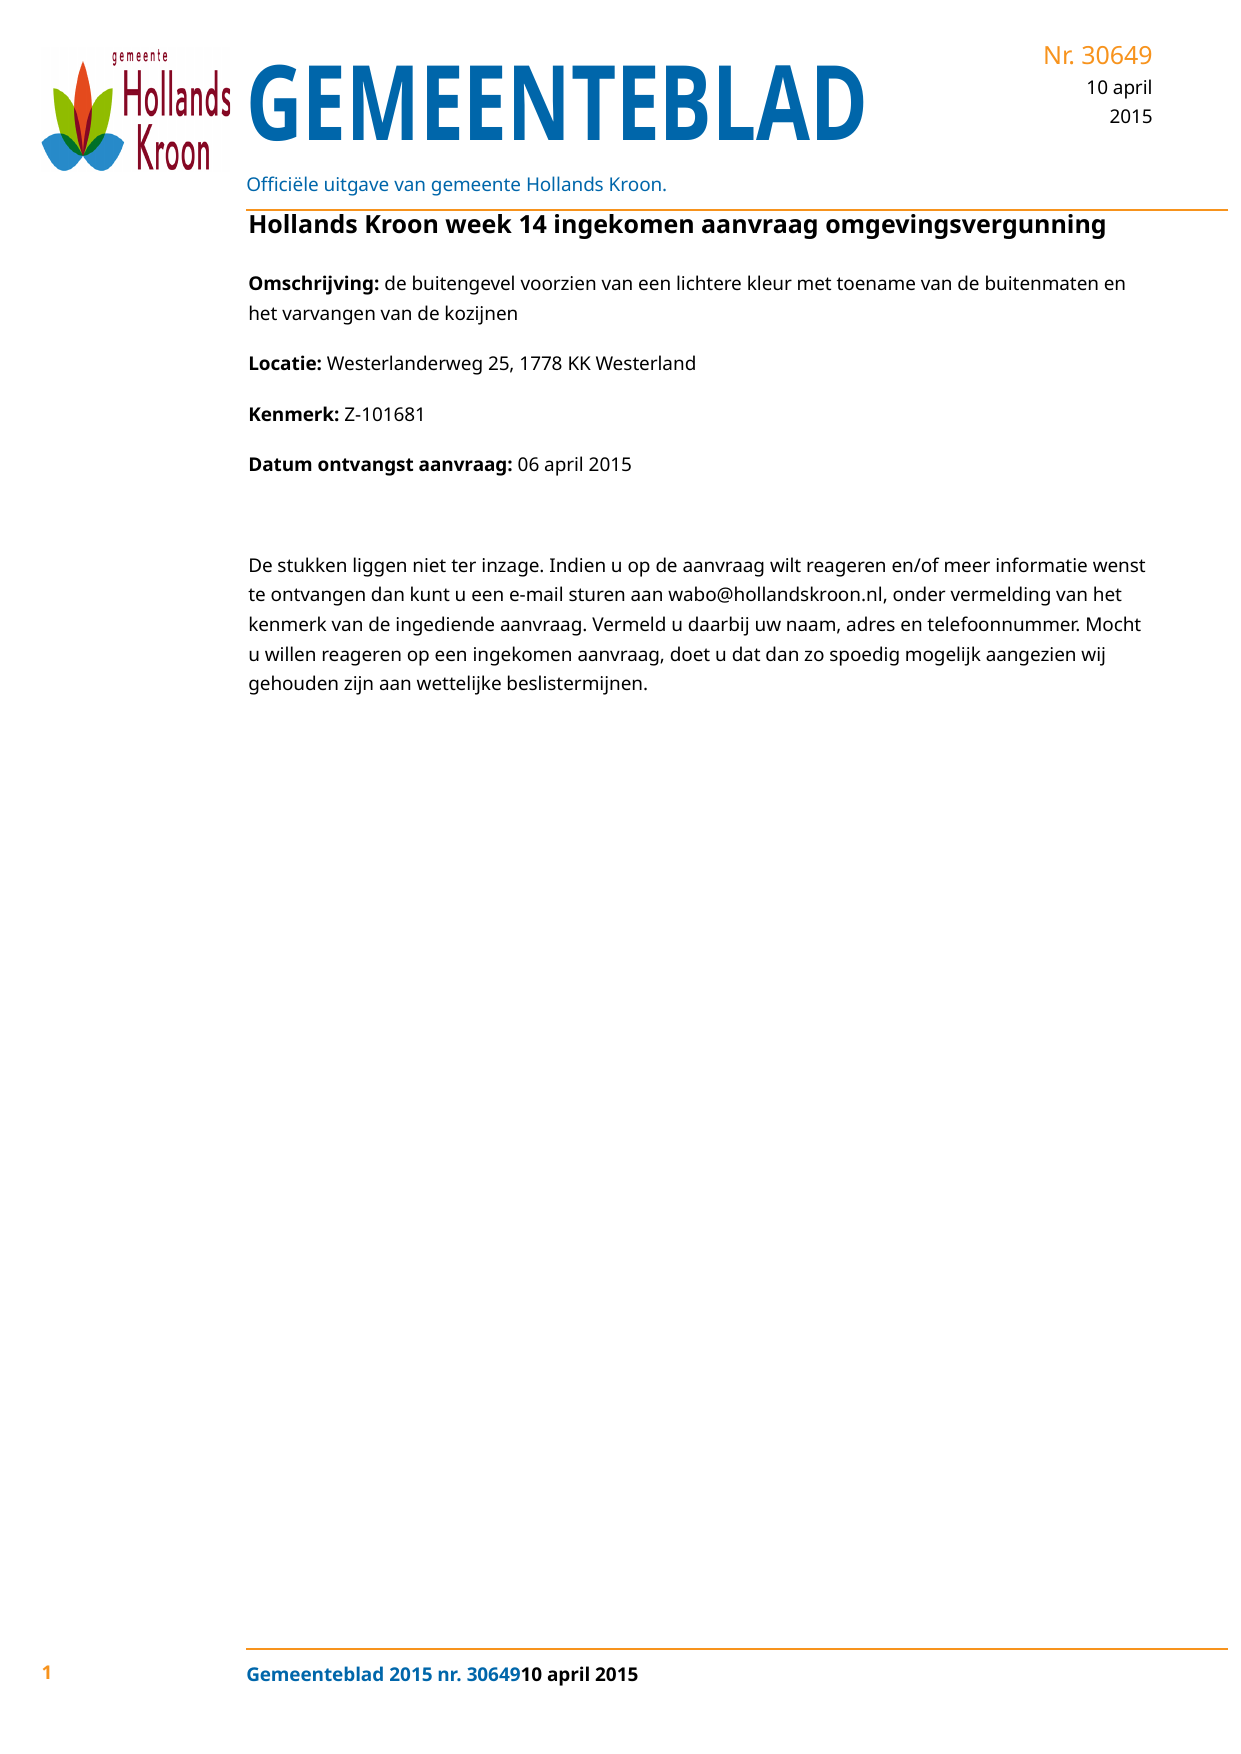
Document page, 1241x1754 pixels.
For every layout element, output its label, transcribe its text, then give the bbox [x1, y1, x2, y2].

picture [41, 47, 231, 172]
text Kenmerk: Z-101681 [248, 401, 1152, 426]
text Datum ontvangst aanvraag: 06 april 2015 [248, 451, 1152, 477]
text Omschrijving: de buitengevel voorzien van een lichtere kleur met toename van de buitenmaten en het varvangen van de kozijnen [248, 270, 1152, 326]
text De stukken liggen niet ter inzage. Indien u op de aanvraag wilt reageren en/of meer informatie wenst te ontvangen dan kunt u een e-mail sturen aan wabo@hollandskroon.nl, onder vermelding van het kenmerk van de ingediende aanvraag. Vermeld u daarbij uw naam, adres en telefoonnummer. Mocht u willen reageren op een ingekomen aanvraag, doet u dat dan zo spoedig mogelijk aangezien wij gehouden zijn aan wettelijke beslistermijnen. [248, 552, 1152, 696]
text Hollands Kroon week 14 ingekomen aanvraag omgevingsvergunning [248, 211, 1152, 241]
text Locatie: Westerlanderweg 25, 1778 KK Westerland [248, 350, 1152, 376]
